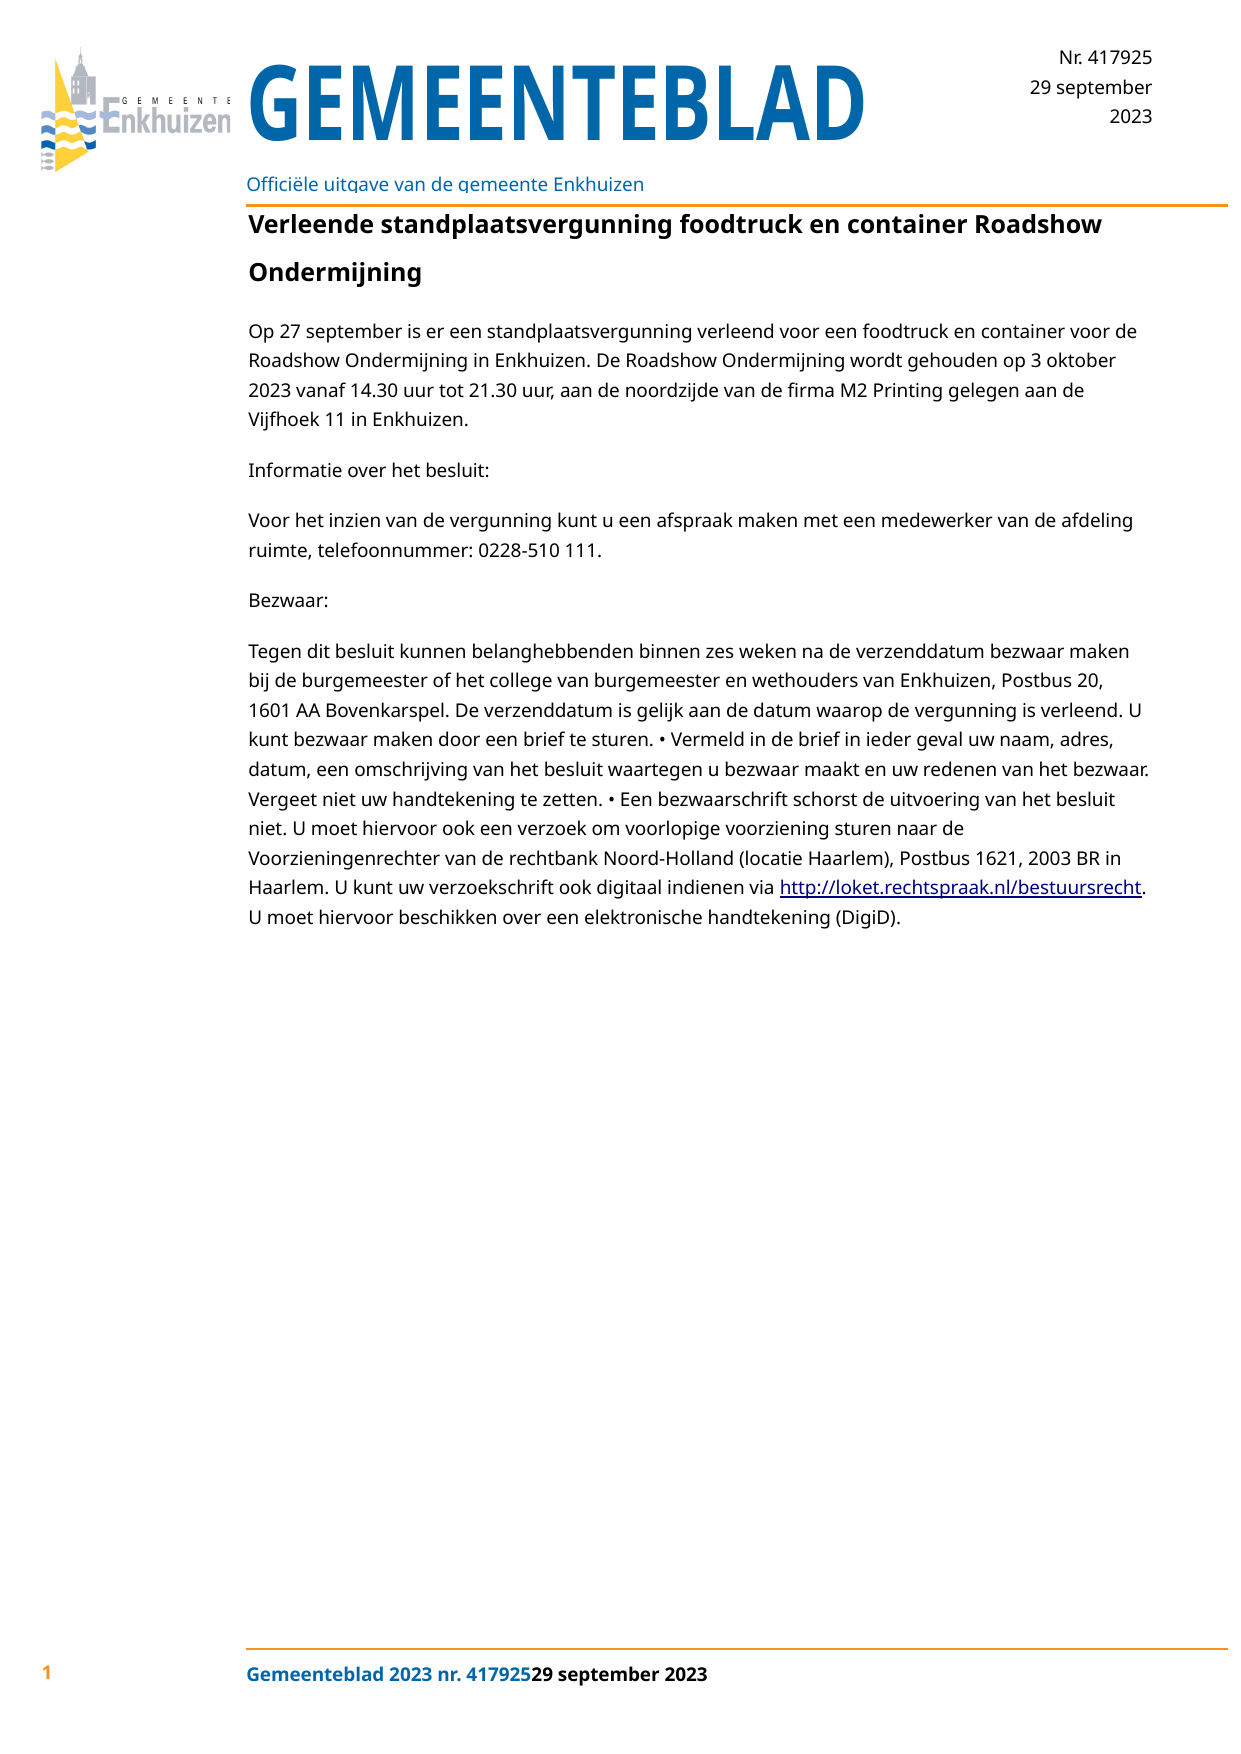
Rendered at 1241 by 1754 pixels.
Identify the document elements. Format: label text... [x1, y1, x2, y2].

text Informatie over het besluit: [248, 457, 1152, 483]
text Voor het inzien van de vergunning kunt u een afspraak maken met een medewerker van de afdeling ruimte, telefoonnummer: 0228-510 111. [248, 507, 1152, 563]
text Op 27 september is er een standplaatsvergunning verleend voor een foodtruck en container voor de Roadshow Ondermijning in Enkhuizen. De Roadshow Ondermijning wordt gehouden op 3 oktober 2023 vanaf 14.30 uur tot 21.30 uur, aan de noordzijde van de firma M2 Printing gelegen aan de Vijfhoek 11 in Enkhuizen. [248, 318, 1152, 432]
text Verleende standplaatsvergunning foodtruck en container Roadshow Ondermijning [248, 207, 1152, 288]
text Tegen dit besluit kunnen belanghebbenden binnen zes weken na de verzenddatum bezwaar maken bij de burgemeester of het college van burgemeester en wethouders van Enkhuizen, Postbus 20, 1601 AA Bovenkarspel. De verzenddatum is gelijk aan de datum waarop de vergunning is verleend. U kunt bezwaar maken door een brief te sturen. • Vermeld in de brief in ieder geval uw naam, adres, datum, een omschrijving van het besluit waartegen u bezwaar maakt en uw redenen van het bezwaar. Vergeet niet uw handtekening te zetten. • Een bezwaarschrift schorst de uitvoering van het besluit niet. U moet hiervoor ook een verzoek om voorlopige voorziening sturen naar de Voorzieningenrechter van de rechtbank Noord-Holland (locatie Haarlem), Postbus 1621, 2003 BR in Haarlem. U kunt uw verzoekschrift ook digitaal indienen via http://loket.rechtspraak.nl/bestuursrecht. U moet hiervoor beschikken over een elektronische handtekening (DigiD). [248, 638, 1152, 930]
picture [41, 47, 231, 172]
text Bezwaar: [248, 587, 1152, 613]
